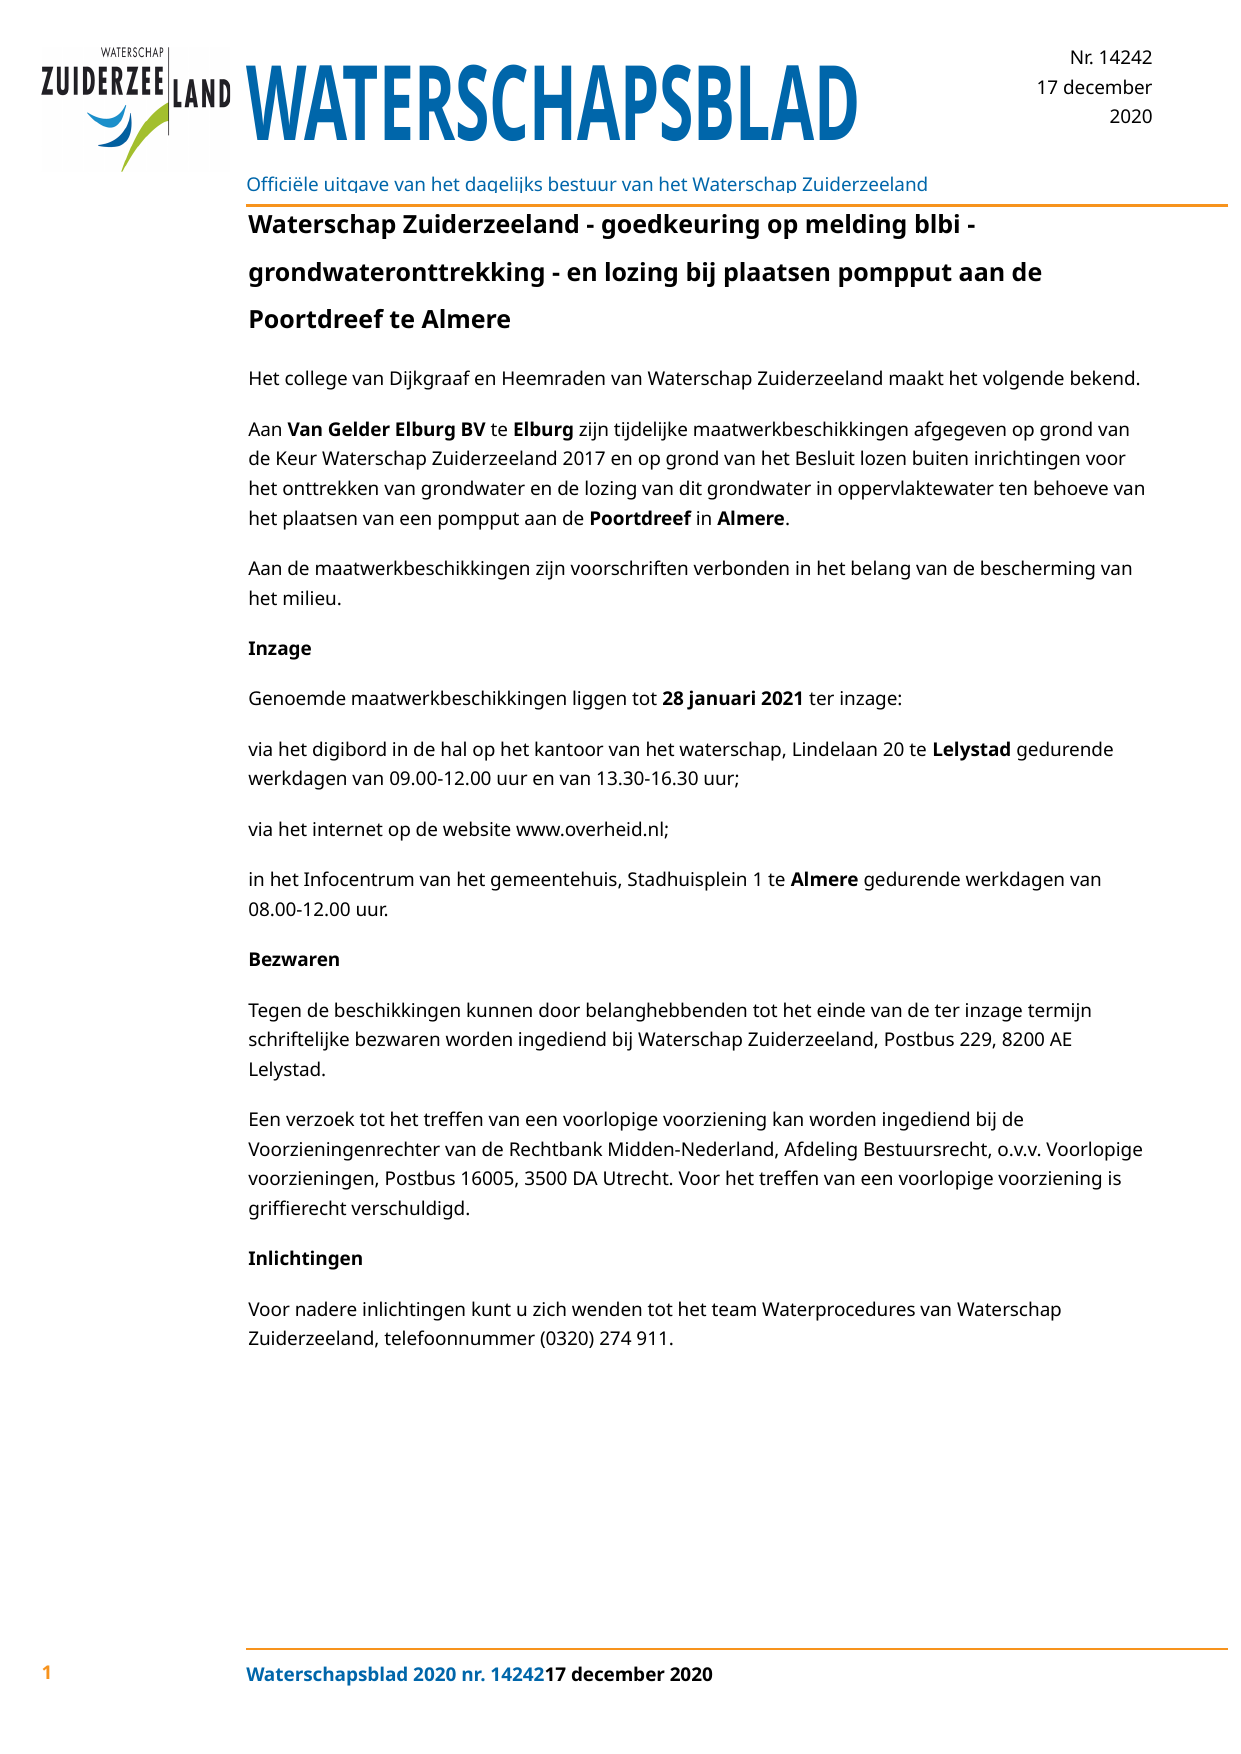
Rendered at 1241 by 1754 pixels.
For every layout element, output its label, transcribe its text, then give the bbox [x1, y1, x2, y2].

text via het digibord in de hal op het kantoor van het waterschap, Lindelaan 20 te Lelystad gedurende werkdagen van 09.00-12.00 uur en van 13.30-16.30 uur; [248, 736, 1152, 791]
text Voor nadere inlichtingen kunt u zich wenden tot het team Waterprocedures van Waterschap Zuiderzeeland, telefoonnummer (0320) 274 911. [248, 1296, 1152, 1351]
text via het internet op de website www.overheid.nl; [248, 816, 1152, 842]
picture [41, 47, 231, 172]
text Inzage [248, 635, 1152, 661]
text Genoemde maatwerkbeschikkingen liggen tot 28 januari 2021 ter inzage: [248, 686, 1152, 711]
text Waterschap Zuiderzeeland - goedkeuring op melding blbi - grondwateronttrekking - en lozing bij plaatsen pompput aan de Poortdreef te Almere [248, 207, 1152, 336]
text Het college van Dijkgraaf en Heemraden van Waterschap Zuiderzeeland maakt het volgende bekend. [248, 366, 1152, 391]
text Aan Van Gelder Elburg BV te Elburg zijn tijdelijke maatwerkbeschikkingen afgegeven op grond van de Keur Waterschap Zuiderzeeland 2017 en op grond van het Besluit lozen buiten inrichtingen voor het onttrekken van grondwater en de lozing van dit grondwater in oppervlakte­water ten behoeve van het plaatsen van een pompput aan de Poortdreef in Almere. [248, 416, 1152, 530]
text Tegen de beschikkingen kunnen door belanghebbenden tot het einde van de ter inzage termijn schriftelijke bezwaren worden ingediend bij Waterschap Zuiderzeeland, Postbus 229, 8200 AE Lelystad. [248, 997, 1152, 1082]
text Bezwaren [248, 946, 1152, 972]
text Inlichtingen [248, 1246, 1152, 1271]
text Aan de maatwerkbeschikkingen zijn voorschriften verbonden in het belang van de bescherming van het milieu. [248, 555, 1152, 610]
text Een verzoek tot het treffen van een voorlopige voorziening kan worden ingediend bij de Voorzieningenrechter van de Rechtbank Midden-Nederland, Afdeling Bestuursrecht, o.v.v. Voorlopige voorzieningen, Postbus 16005, 3500 DA Utrecht. Voor het treffen van een voorlopige voorziening is griffierecht verschuldigd. [248, 1106, 1152, 1221]
text in het Infocentrum van het gemeentehuis, Stadhuisplein 1 te Almere gedurende werkdagen van 08.00-12.00 uur. [248, 866, 1152, 922]
